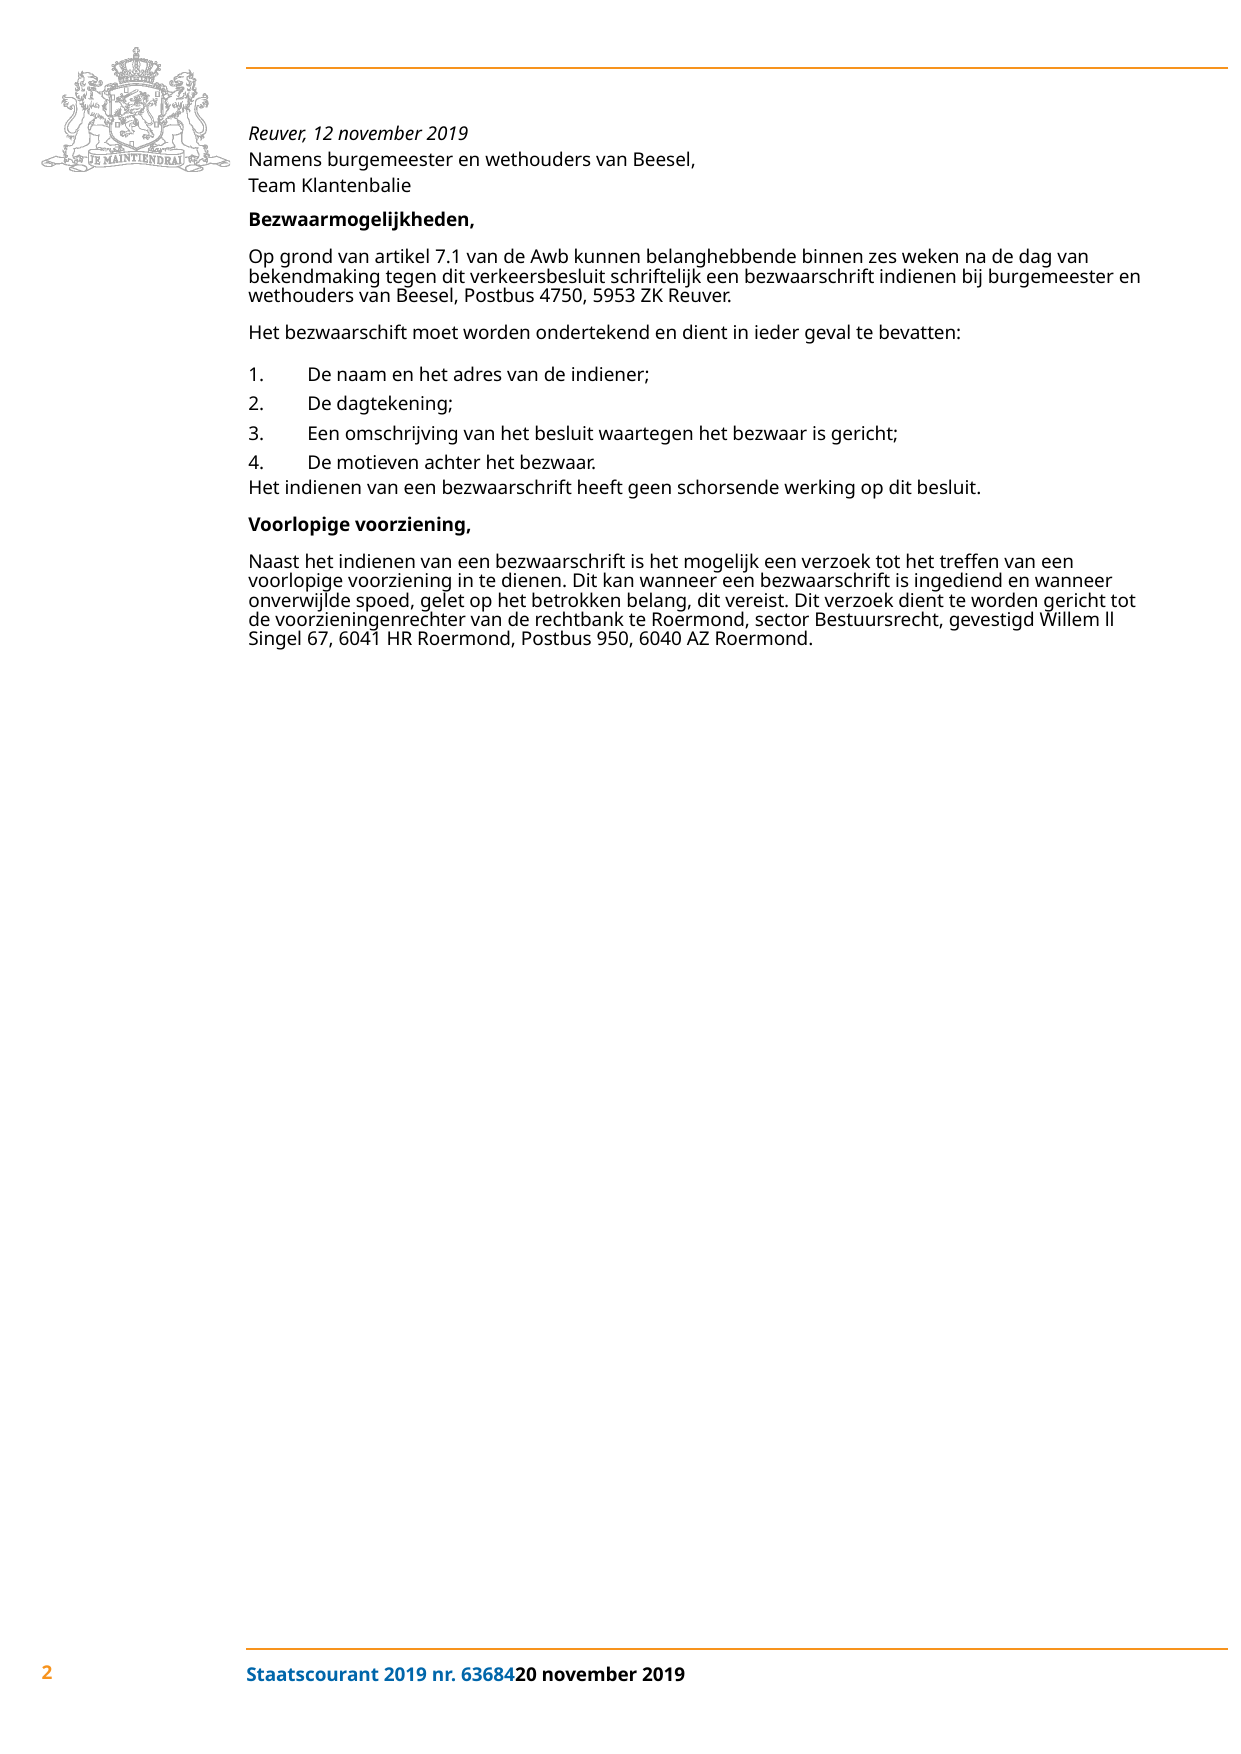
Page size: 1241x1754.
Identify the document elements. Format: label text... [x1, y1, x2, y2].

text Het bezwaarschift moet worden ondertekend en dient in ieder geval te bevatten: [248, 324, 1152, 343]
list De dagtekening; [248, 390, 1152, 416]
text Voorlopige voorziening, [248, 516, 1152, 535]
text Het indienen van een bezwaarschrift heeft geen schorsende werking op dit besluit. [248, 479, 1152, 498]
text Naast het indienen van een bezwaarschrift is het mogelijk een verzoek tot het treffen van een voorlopige voorziening in te dienen. Dit kan wanneer een bezwaarschrift is ingediend en wanneer onverwijlde spoed, gelet op het betrokken belang, dit vereist. Dit verzoek dient te worden gericht tot de voorzieningenrechter van de rechtbank te Roermond, sector Bestuursrecht, gevestigd Willem ll Singel 67, 6041 HR Roermond, Postbus 950, 6040 AZ Roermond. [248, 553, 1152, 649]
picture [41, 47, 231, 172]
text Reuver, 12 november 2019 [248, 121, 1152, 146]
text Op grond van artikel 7.1 van de Awb kunnen belanghebbende binnen zes weken na de dag van bekendmaking tegen dit verkeersbesluit schriftelijk een bezwaarschrift indienen bij burgemeester en wethouders van Beesel, Postbus 4750, 5953 ZK Reuver. [248, 248, 1152, 306]
list De naam en het adres van de indiener; [248, 361, 1152, 387]
text Namens burgemeester en wethouders van Beesel, [248, 146, 1152, 172]
list Een omschrijving van het besluit waartegen het bezwaar is gericht; [248, 420, 1152, 446]
list De motieven achter het bezwaar. [248, 449, 1152, 475]
text Bezwaarmogelijkheden, [248, 211, 1152, 231]
text Team Klantenbalie [248, 172, 1152, 198]
